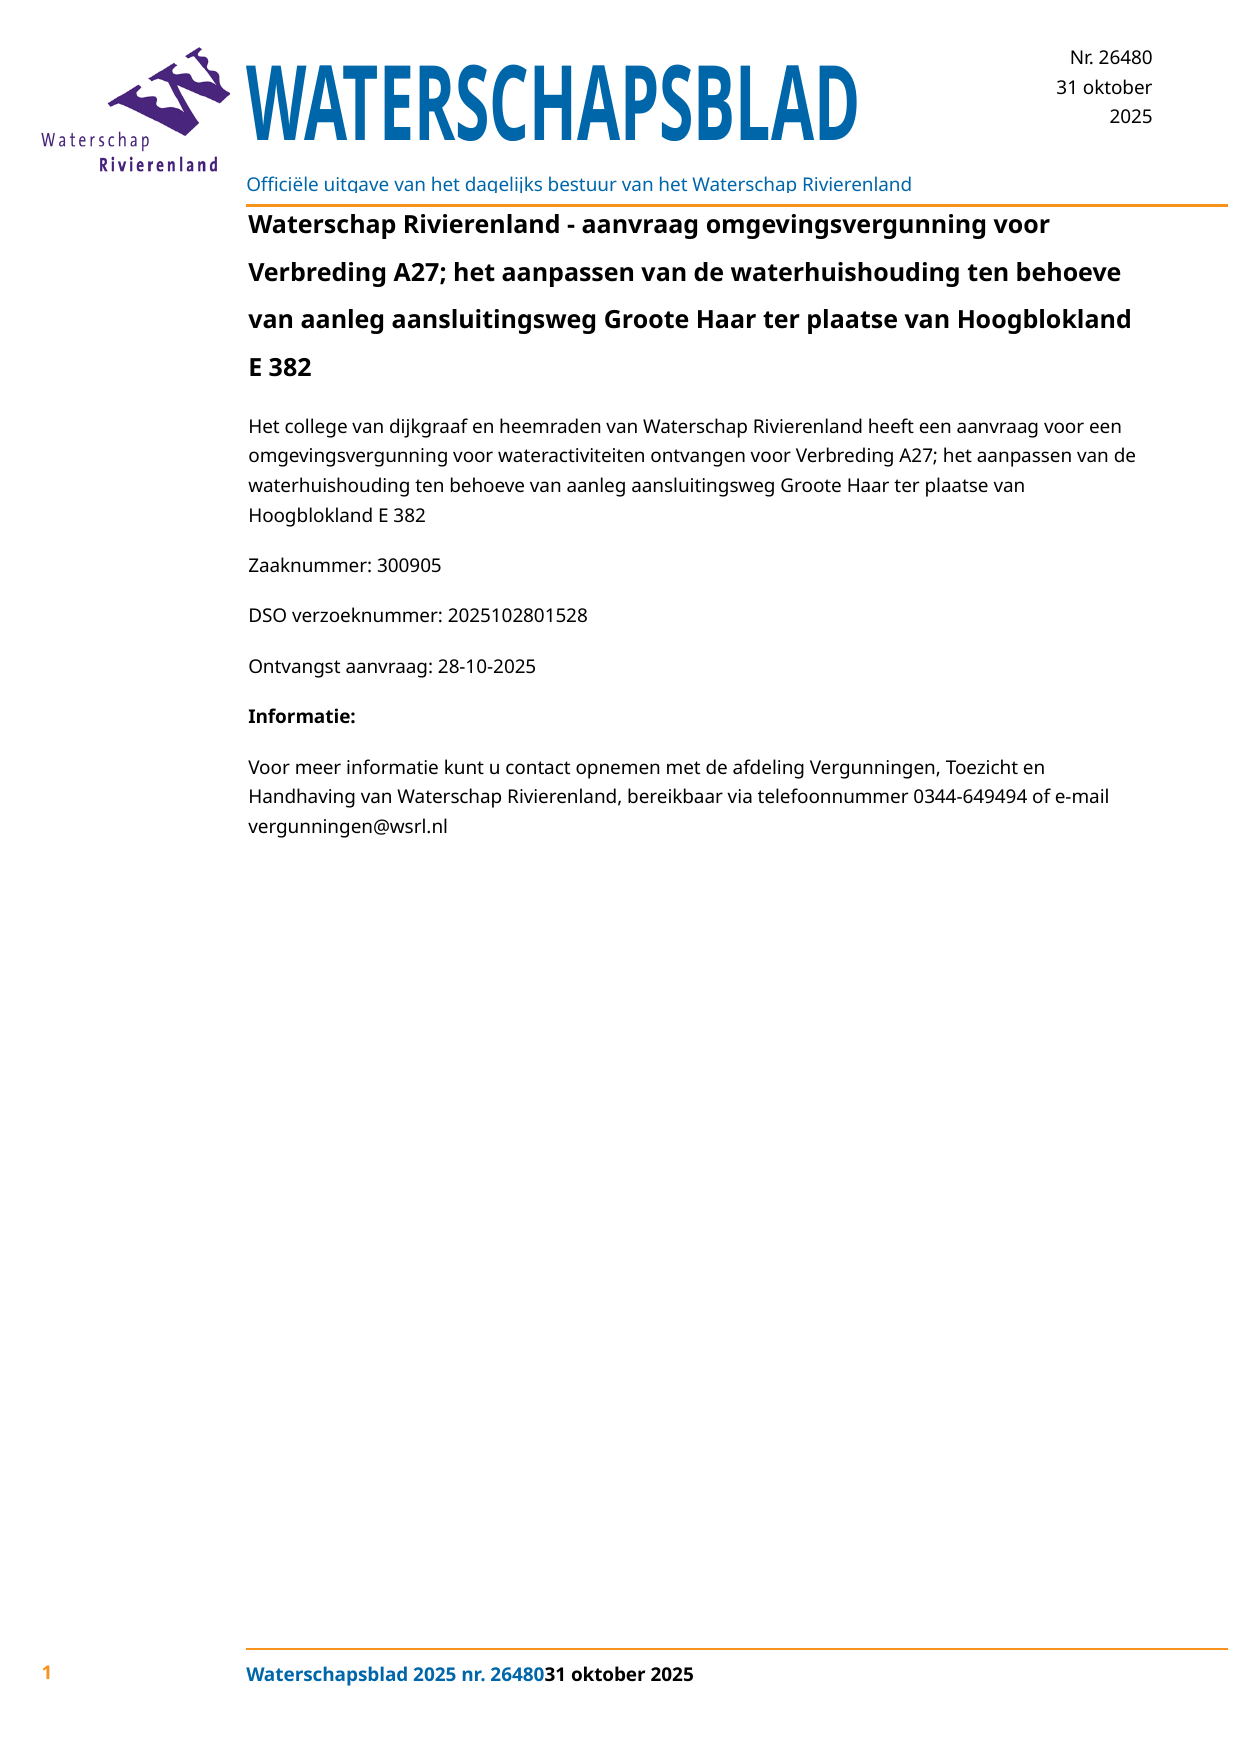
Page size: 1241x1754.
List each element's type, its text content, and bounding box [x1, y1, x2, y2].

text Voor meer informatie kunt u contact opnemen met de afdeling Vergunningen, Toezicht en Handhaving van Waterschap Rivierenland, bereikbaar via telefoonnummer 0344-649494 of e-mail vergunningen@wsrl.nl [248, 754, 1152, 839]
text Zaaknummer: 300905 [248, 552, 1152, 578]
picture [41, 47, 231, 172]
text DSO verzoeknummer: 2025102801528 [248, 603, 1152, 628]
text Waterschap Rivierenland - aanvraag omgevingsvergunning voor Verbreding A27; het aanpassen van de waterhuishouding ten behoeve van aanleg aansluitingsweg Groote Haar ter plaatse van Hoogblokland E 382 [248, 207, 1152, 384]
text Ontvangst aanvraag: 28-10-2025 [248, 653, 1152, 679]
text Informatie: [248, 703, 1152, 729]
text Het college van dijkgraaf en heemraden van Waterschap Rivierenland heeft een aanvraag voor een omgevingsvergunning voor wateractiviteiten ontvangen voor Verbreding A27; het aanpassen van de waterhuishouding ten behoeve van aanleg aansluitingsweg Groote Haar ter plaatse van Hoogblokland E 382 [248, 413, 1152, 528]
